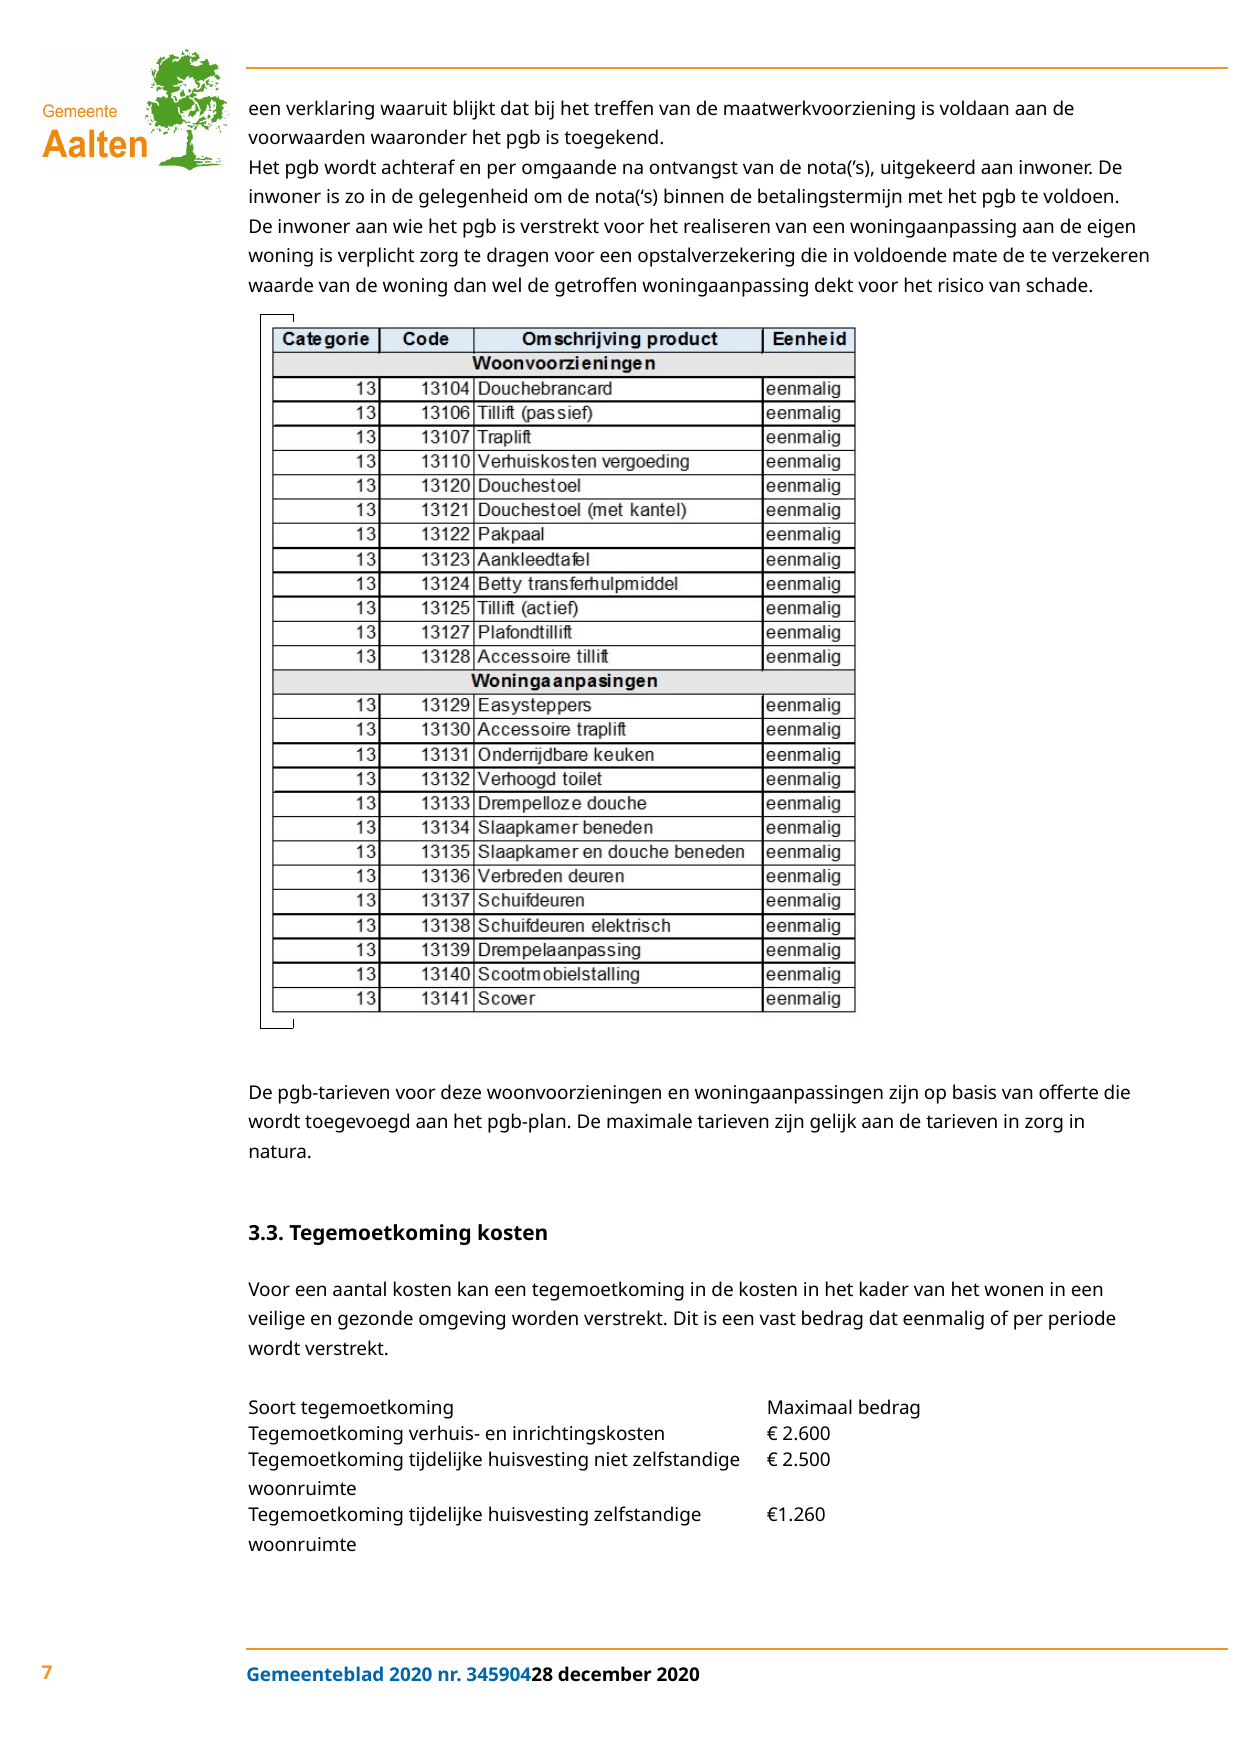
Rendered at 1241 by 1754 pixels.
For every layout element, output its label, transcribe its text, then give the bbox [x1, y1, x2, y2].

picture [41, 47, 231, 172]
text De pgb-tarieven voor deze woonvoorzieningen en woningaanpassingen zijn op basis van offerte die wordt toegevoegd aan het pgb-plan. De maximale tarieven zijn gelijk aan de tarieven in zorg in natura. [248, 1079, 1152, 1164]
table_cell €1.260 [767, 1501, 1152, 1557]
picture [268, 322, 860, 1019]
table_cell Tegemoetkoming verhuis- en inrichtingskosten [248, 1420, 767, 1446]
table_cell € 2.600 [767, 1420, 1152, 1446]
text 3.3. Tegemoetkoming kosten [248, 1218, 1152, 1246]
table_header Soort tegemoetkoming [248, 1395, 767, 1420]
text De inwoner aan wie het pgb is verstrekt voor het realiseren van een woningaanpassing aan de eigen woning is verplicht zorg te dragen voor een opstalverzekering die in voldoende mate de te verzekeren waarde van de woning dan wel de getroffen woningaanpassing dekt voor het risico van schade. [248, 213, 1152, 298]
text Voor een aantal kosten kan een tegemoetkoming in de kosten in het kader van het wonen in een veilige en gezonde omgeving worden verstrekt. Dit is een vast bedrag dat eenmalig of per periode wordt verstrekt. [248, 1276, 1152, 1361]
table_header Maximaal bedrag [767, 1395, 1152, 1420]
text een verklaring waaruit blijkt dat bij het treffen van de maatwerkvoorziening is voldaan aan de voorwaarden waaronder het pgb is toegekend. [248, 95, 1152, 150]
table_cell Tegemoetkoming tijdelijke huisvesting zelfstandige woonruimte [248, 1501, 767, 1557]
table_cell Tegemoetkoming tijdelijke huisvesting niet zelfstandige woonruimte [248, 1446, 767, 1501]
table_cell € 2.500 [767, 1446, 1152, 1501]
text Het pgb wordt achteraf en per omgaande na ontvangst van de nota(’s), uitgekeerd aan inwoner. De inwoner is zo in de gelegenheid om de nota(‘s) binnen de betalingstermijn met het pgb te voldoen. [248, 154, 1152, 209]
